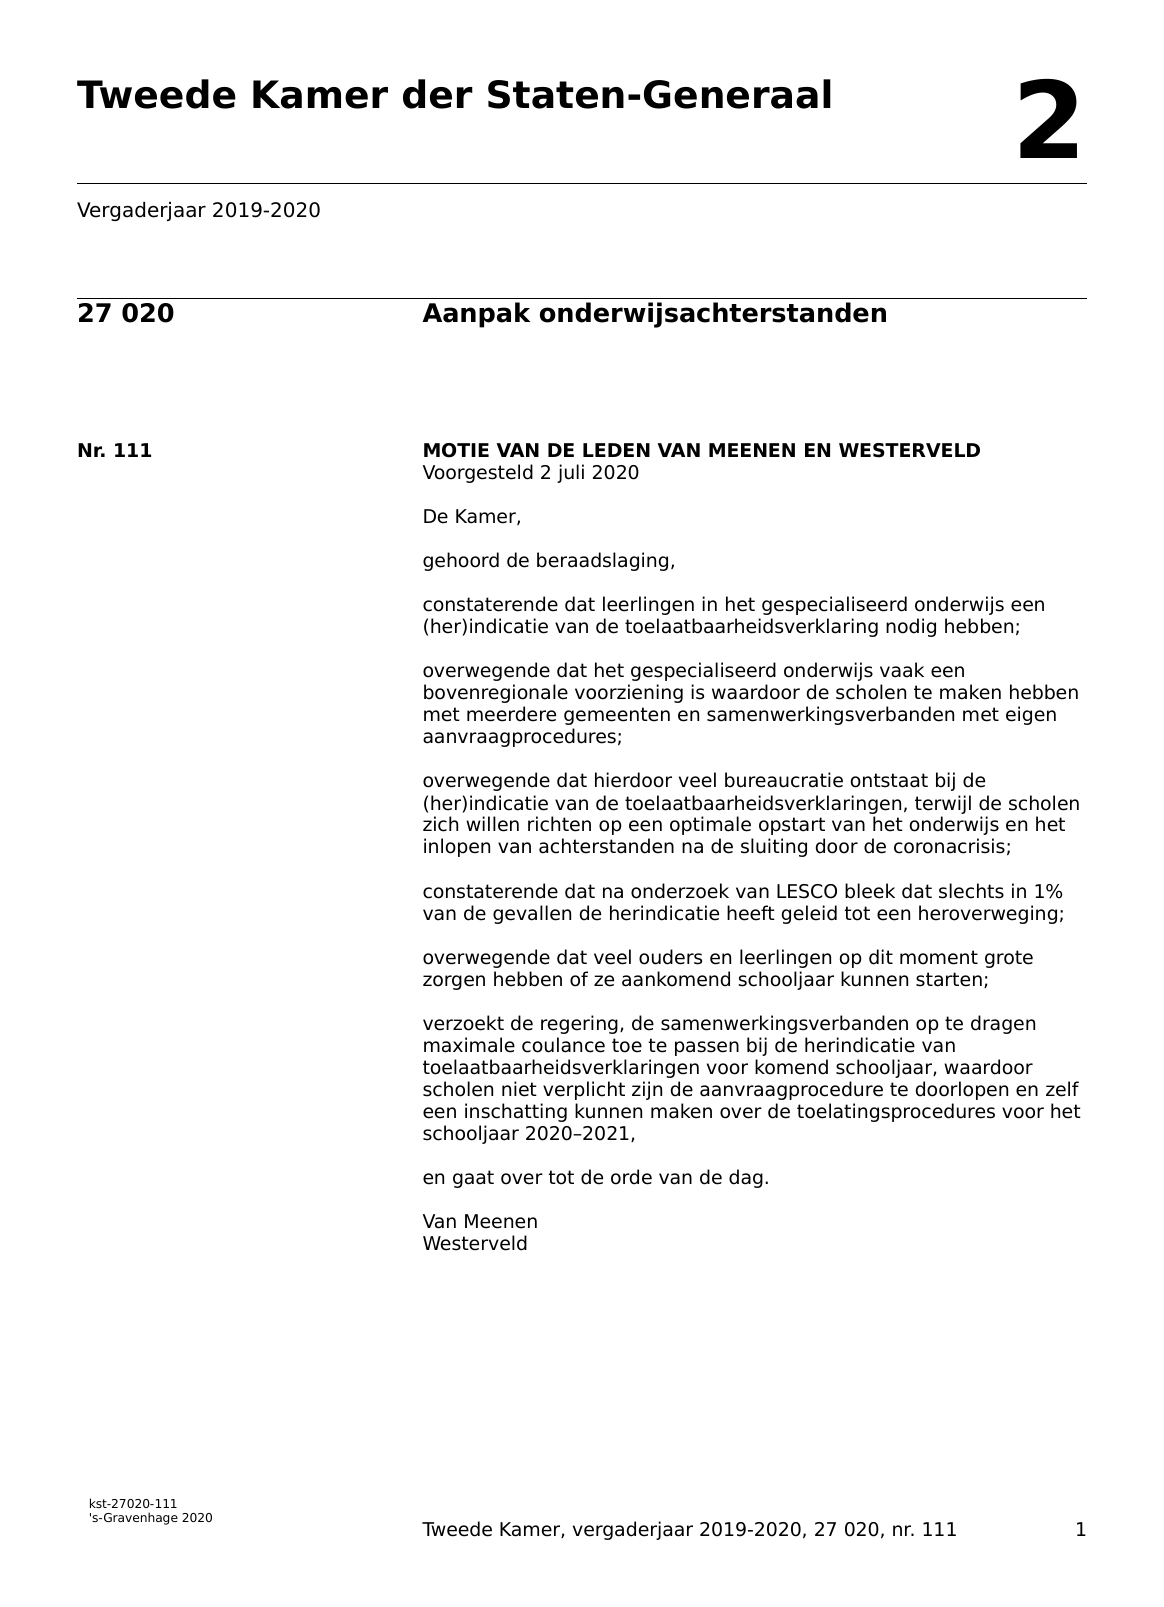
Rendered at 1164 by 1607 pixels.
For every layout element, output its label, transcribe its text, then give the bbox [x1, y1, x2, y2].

text Westerveld [422, 1233, 1087, 1255]
subtitle 27 020 Aanpak onderwijsachterstanden [77, 299, 1087, 329]
text constaterende dat leerlingen in het gespecialiseerd onderwijs een (her)indicatie van de toelaatbaarheidsverklaring nodig hebben; [422, 594, 1087, 638]
text Van Meenen [422, 1211, 1087, 1233]
text verzoekt de regering, de samenwerkingsverbanden op te dragen maximale coulance toe te passen bij de herindicatie van toelaatbaarheidsverklaringen voor komend schooljaar, waardoor scholen niet verplicht zijn de aanvraagprocedure te doorlopen en zelf een inschatting kunnen maken over de toelatingsprocedures voor het schooljaar 2020–2021, [422, 1013, 1087, 1145]
table_header 2 [886, 59, 1087, 183]
text kst-27020-111 [88, 1497, 323, 1511]
text gehoord de beraadslaging, [422, 550, 1087, 572]
text 's-Gravenhage 2020 [88, 1511, 323, 1525]
table_cell Vergaderjaar 2019-2020 [77, 184, 1087, 298]
text overwegende dat hierdoor veel bureaucratie ontstaat bij de (her)indicatie van de toelaatbaarheidsverklaringen, terwijl de scholen zich willen richten op een optimale opstart van het onderwijs en het inlopen van achterstanden na de sluiting door de coronacrisis; [422, 770, 1087, 858]
text overwegende dat het gespecialiseerd onderwijs vaak een bovenregionale voorziening is waardoor de scholen te maken hebben met meerdere gemeenten en samenwerkingsverbanden met eigen aanvraagprocedures; [422, 660, 1087, 748]
subtitle Nr. 111 MOTIE VAN DE LEDEN VAN MEENEN EN WESTERVELD [77, 440, 1087, 462]
text overwegende dat veel ouders en leerlingen op dit moment grote zorgen hebben of ze aankomend schooljaar kunnen starten; [422, 947, 1087, 991]
table_header Tweede Kamer der Staten-Generaal [77, 59, 886, 183]
text De Kamer, [422, 506, 1087, 528]
text Voorgesteld 2 juli 2020 [422, 462, 1087, 484]
text en gaat over tot de orde van de dag. [422, 1167, 1087, 1189]
text constaterende dat na onderzoek van LESCO bleek dat slechts in 1% van de gevallen de herindicatie heeft geleid tot een heroverweging; [422, 881, 1087, 924]
